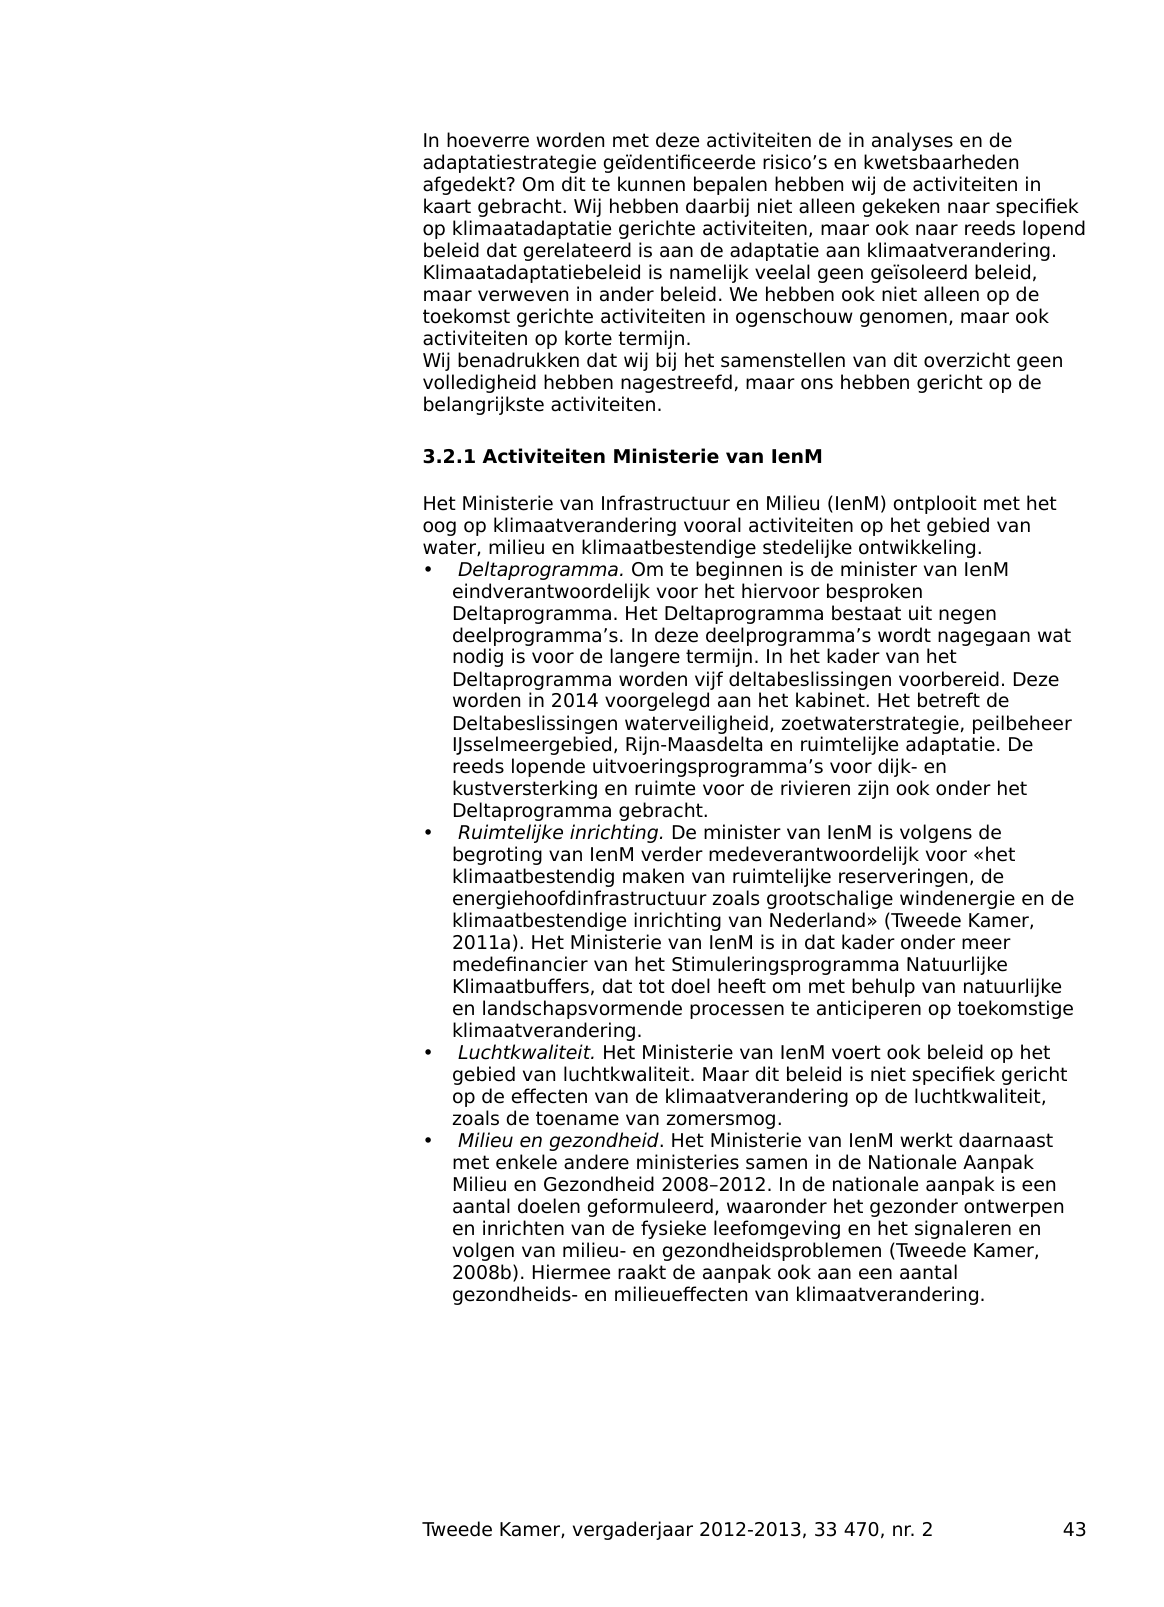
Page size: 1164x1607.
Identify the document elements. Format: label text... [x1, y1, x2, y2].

text • Milieu en gezondheid. Het Ministerie van IenM werkt daarnaast met enkele andere ministeries samen in de Nationale Aanpak Milieu en Gezondheid 2008–2012. In de nationale aanpak is een aantal doelen geformuleerd, waaronder het gezonder ontwerpen en inrichten van de fysieke leefomgeving en het signaleren en volgen van milieu- en gezondheidsproblemen (Tweede Kamer, 2008b). Hiermee raakt de aanpak ook aan een aantal gezondheids- en milieueffecten van klimaatverandering. [422, 1130, 1087, 1306]
text • Luchtkwaliteit. Het Ministerie van IenM voert ook beleid op het gebied van luchtkwaliteit. Maar dit beleid is niet specifiek gericht op de effecten van de klimaatverandering op de luchtkwaliteit, zoals de toename van zomersmog. [422, 1042, 1087, 1130]
text In hoeverre worden met deze activiteiten de in analyses en de adaptatiestrategie geïdentificeerde risico’s en kwetsbaarheden afgedekt? Om dit te kunnen bepalen hebben wij de activiteiten in kaart gebracht. Wij hebben daarbij niet alleen gekeken naar specifiek op klimaatadaptatie gerichte activiteiten, maar ook naar reeds lopend beleid dat gerelateerd is aan de adaptatie aan klimaatverandering. Klimaatadaptatiebeleid is namelijk veelal geen geïsoleerd beleid, maar verweven in ander beleid. We hebben ook niet alleen op de toekomst gerichte activiteiten in ogenschouw genomen, maar ook activiteiten op korte termijn. [422, 130, 1087, 350]
text Het Ministerie van Infrastructuur en Milieu (IenM) ontplooit met het oog op klimaatverandering vooral activiteiten op het gebied van water, milieu en klimaatbestendige stedelijke ontwikkeling. [422, 493, 1087, 558]
subtitle 3.2.1 Activiteiten Ministerie van IenM [422, 446, 1087, 468]
text • Deltaprogramma. Om te beginnen is de minister van IenM eindverantwoordelijk voor het hiervoor besproken Deltaprogramma. Het Deltaprogramma bestaat uit negen deelprogramma’s. In deze deelprogramma’s wordt nagegaan wat nodig is voor de langere termijn. In het kader van het Deltaprogramma worden vijf deltabeslissingen voorbereid. Deze worden in 2014 voorgelegd aan het kabinet. Het betreft de Deltabeslissingen waterveiligheid, zoetwaterstrategie, peilbeheer IJsselmeergebied, Rijn-Maasdelta en ruimtelijke adaptatie. De reeds lopende uitvoeringsprogramma’s voor dijk- en kustversterking en ruimte voor de rivieren zijn ook onder het Deltaprogramma gebracht. [422, 558, 1087, 822]
text • Ruimtelijke inrichting. De minister van IenM is volgens de begroting van IenM verder medeverantwoordelijk voor «het klimaatbestendig maken van ruimtelijke reserveringen, de energiehoofdinfrastructuur zoals grootschalige windenergie en de klimaatbestendige inrichting van Nederland» (Tweede Kamer, 2011a). Het Ministerie van IenM is in dat kader onder meer medefinancier van het Stimuleringsprogramma Natuurlijke Klimaatbuffers, dat tot doel heeft om met behulp van natuurlijke en landschapsvormende processen te anticiperen op toekomstige klimaatverandering. [422, 822, 1087, 1042]
text Wij benadrukken dat wij bij het samenstellen van dit overzicht geen volledigheid hebben nagestreefd, maar ons hebben gericht op de belangrijkste activiteiten. [422, 350, 1087, 416]
